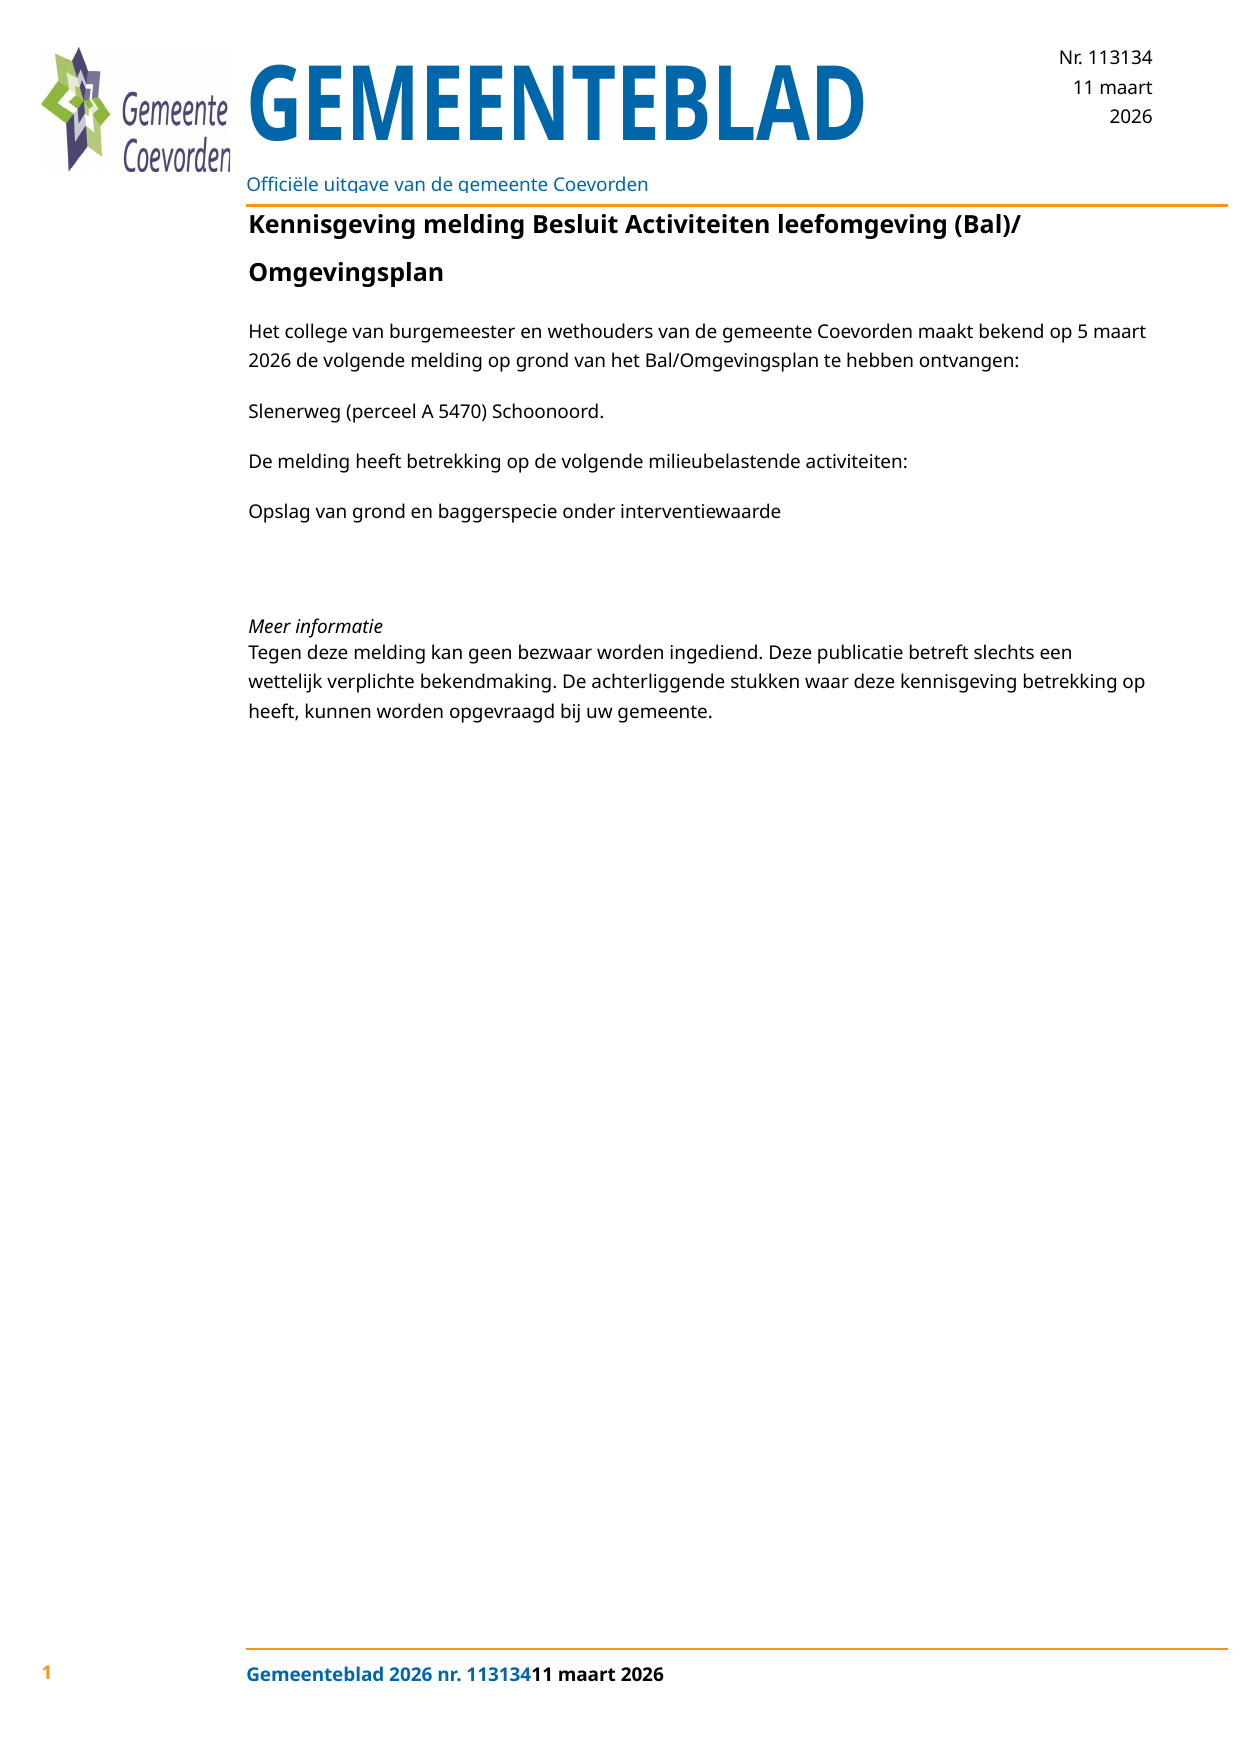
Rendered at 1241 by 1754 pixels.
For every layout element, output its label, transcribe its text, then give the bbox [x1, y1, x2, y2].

text Meer informatie [248, 613, 1152, 639]
text Slenerweg (perceel A 5470) Schoonoord. [248, 398, 1152, 424]
text Het college van burgemeester en wethouders van de gemeente Coevorden maakt bekend op 5 maart 2026 de volgende melding op grond van het Bal/Omgevingsplan te hebben ontvangen: [248, 318, 1152, 373]
text Opslag van grond en baggerspecie onder interventiewaarde [248, 499, 1152, 524]
text De melding heeft betrekking op de volgende milieubelastende activiteiten: [248, 448, 1152, 474]
picture [41, 47, 231, 172]
text Kennisgeving melding Besluit Activiteiten leefomgeving (Bal)/ Omgevingsplan [248, 207, 1152, 288]
text Tegen deze melding kan geen bezwaar worden ingediend. Deze publicatie betreft slechts een wettelijk verplichte bekendmaking. De achterliggende stukken waar deze kennisgeving betrekking op heeft, kunnen worden opgevraagd bij uw gemeente. [248, 639, 1152, 724]
